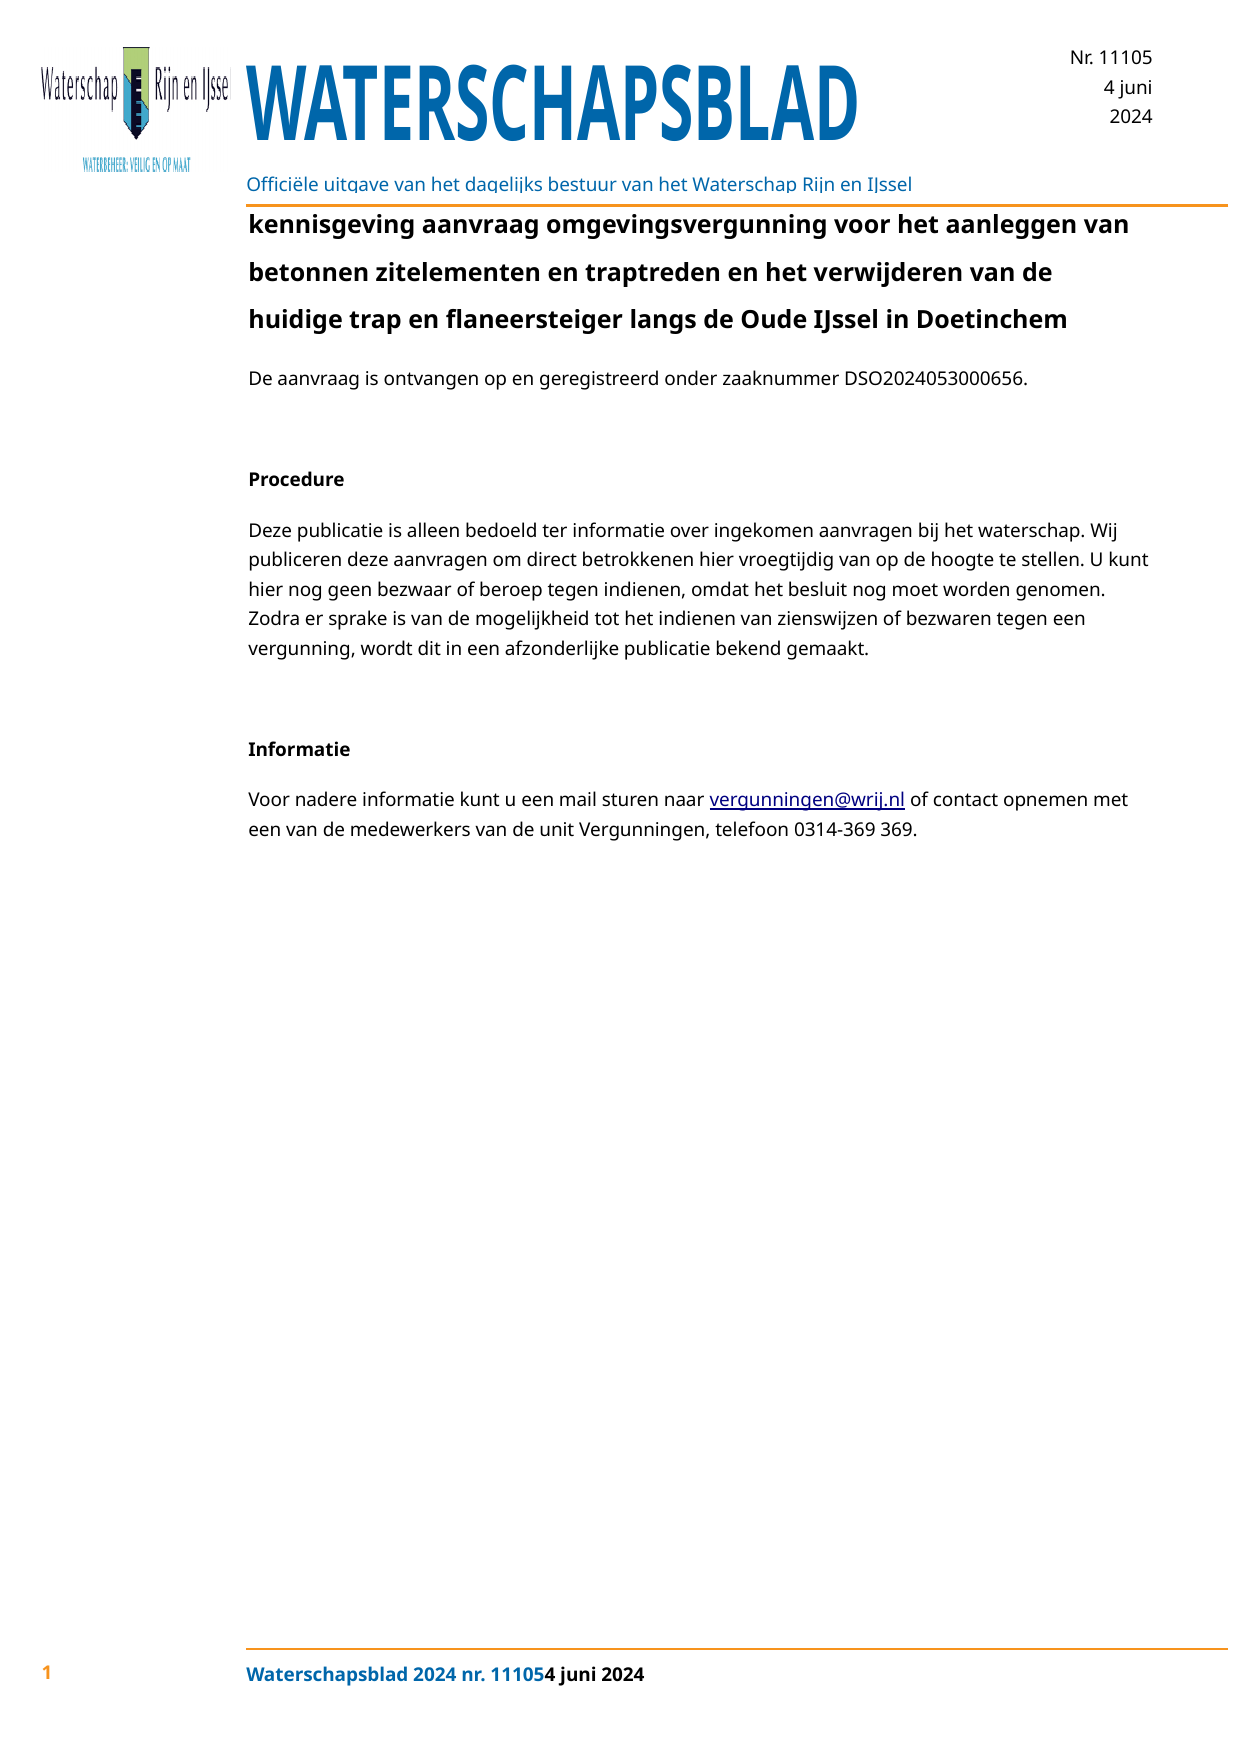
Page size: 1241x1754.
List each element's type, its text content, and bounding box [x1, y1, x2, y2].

text Procedure [248, 466, 1152, 492]
text kennisgeving aanvraag omgevingsvergunning voor het aanleggen van betonnen zitelementen en traptreden en het verwijderen van de huidige trap en flaneersteiger langs de Oude IJssel in Doetinchem [248, 207, 1152, 336]
text Deze publicatie is alleen bedoeld ter informatie over ingekomen aanvragen bij het waterschap. Wij publiceren deze aanvragen om direct betrokkenen hier vroegtijdig van op de hoogte te stellen. U kunt hier nog geen bezwaar of beroep tegen indienen, omdat het besluit nog moet worden genomen. Zodra er sprake is van de mogelijkheid tot het indienen van zienswijzen of bezwaren tegen een vergunning, wordt dit in een afzonderlijke publicatie bekend gemaakt. [248, 517, 1152, 661]
text De aanvraag is ontvangen op en geregistreerd onder zaaknummer DSO2024053000656. [248, 366, 1152, 391]
text Voor nadere informatie kunt u een mail sturen naar vergunningen@wrij.nl of contact opnemen met een van de medewerkers van de unit Vergunningen, telefoon 0314-369 369. [248, 786, 1152, 842]
picture [41, 47, 231, 172]
text Informatie [248, 736, 1152, 762]
